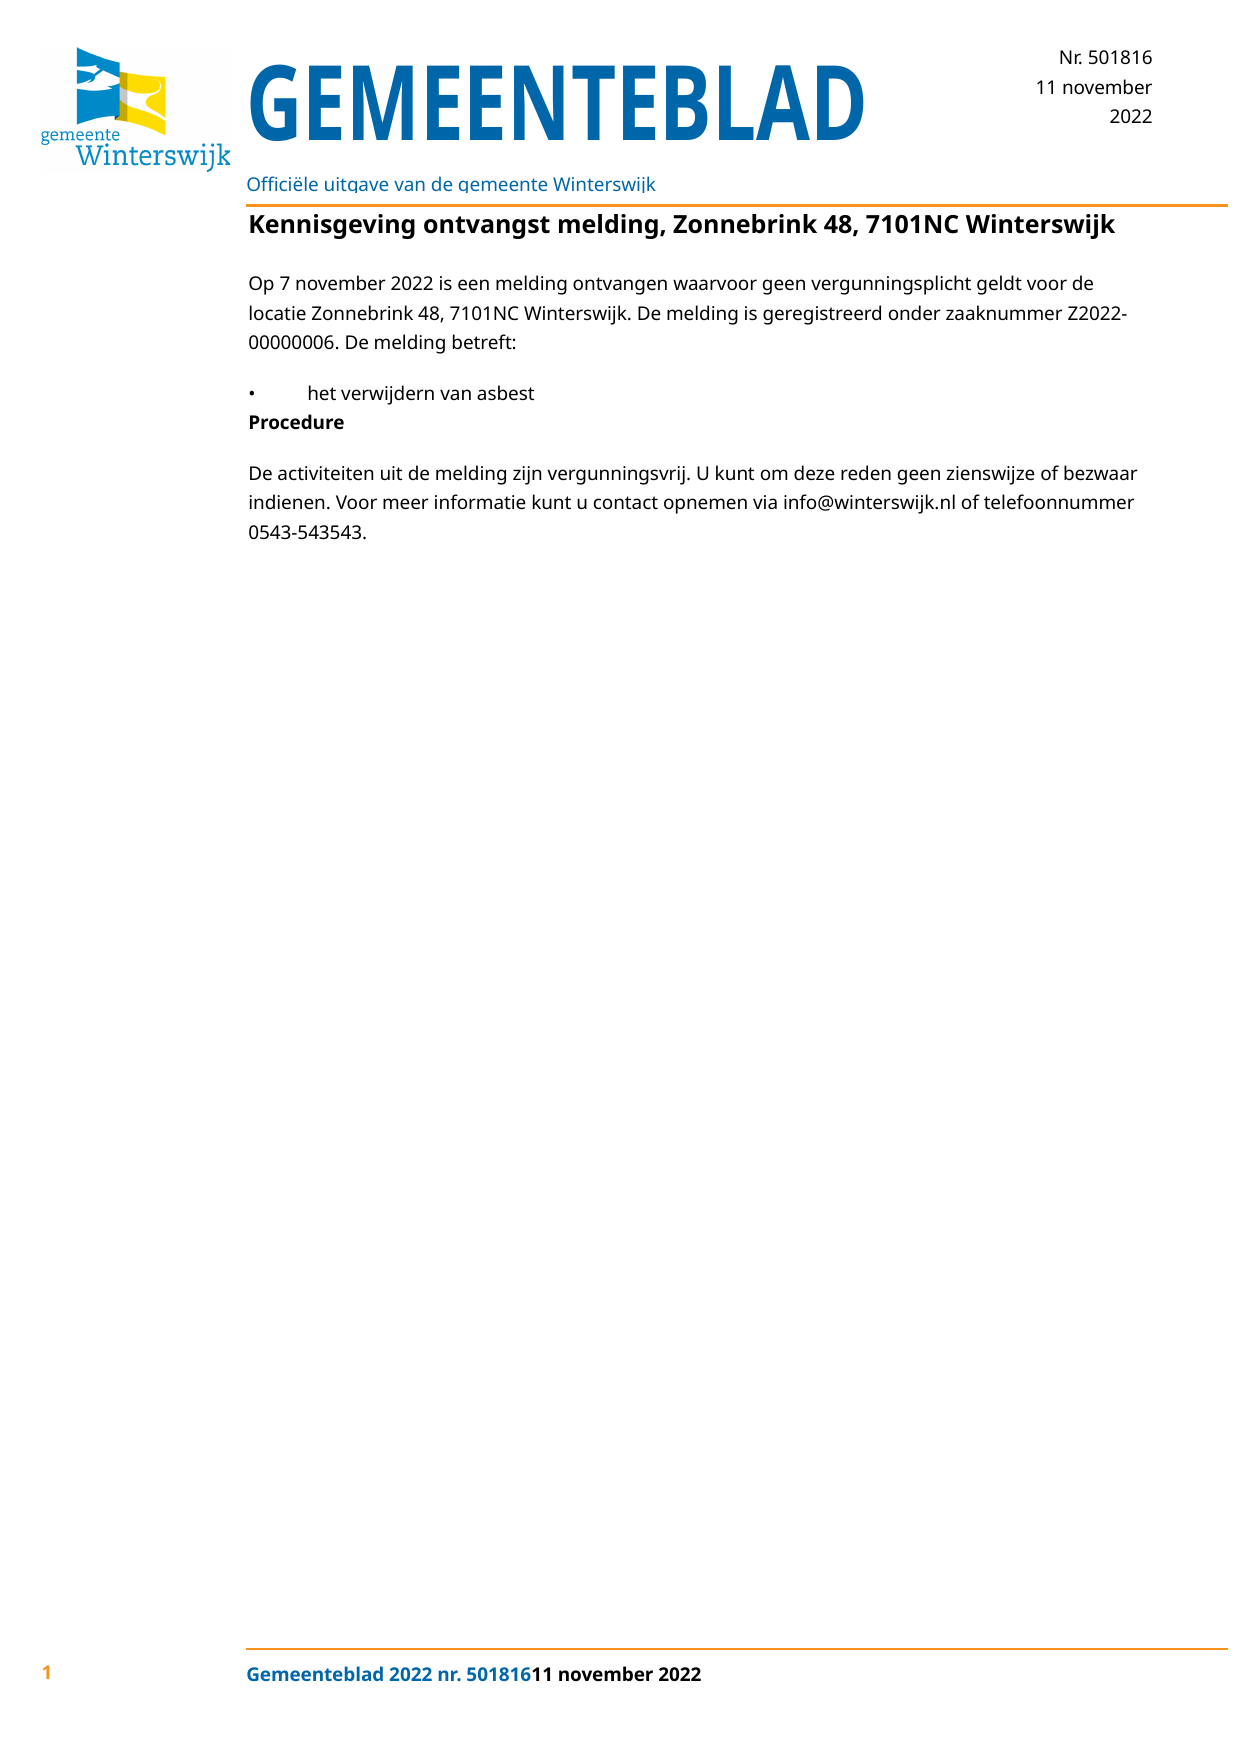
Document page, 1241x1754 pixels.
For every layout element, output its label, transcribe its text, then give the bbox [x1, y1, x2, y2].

picture [41, 47, 231, 172]
text Procedure [248, 409, 1152, 435]
text Op 7 november 2022 is een melding ontvangen waarvoor geen vergunningsplicht geldt voor de locatie Zonnebrink 48, 7101NC Winterswijk. De melding is geregistreerd onder zaaknummer Z2022-00000006. De melding betreft: [248, 270, 1152, 355]
list het verwijdern van asbest [248, 380, 1152, 406]
picture [225, 153, 231, 162]
text De activiteiten uit de melding zijn vergunningsvrij. U kunt om deze reden geen zienswijze of bezwaar indienen. Voor meer informatie kunt u contact opnemen via info@winterswijk.nl of telefoonnummer 0543-543543. [248, 460, 1152, 545]
text Kennisgeving ontvangst melding, Zonnebrink 48, 7101NC Winterswijk [248, 207, 1152, 241]
